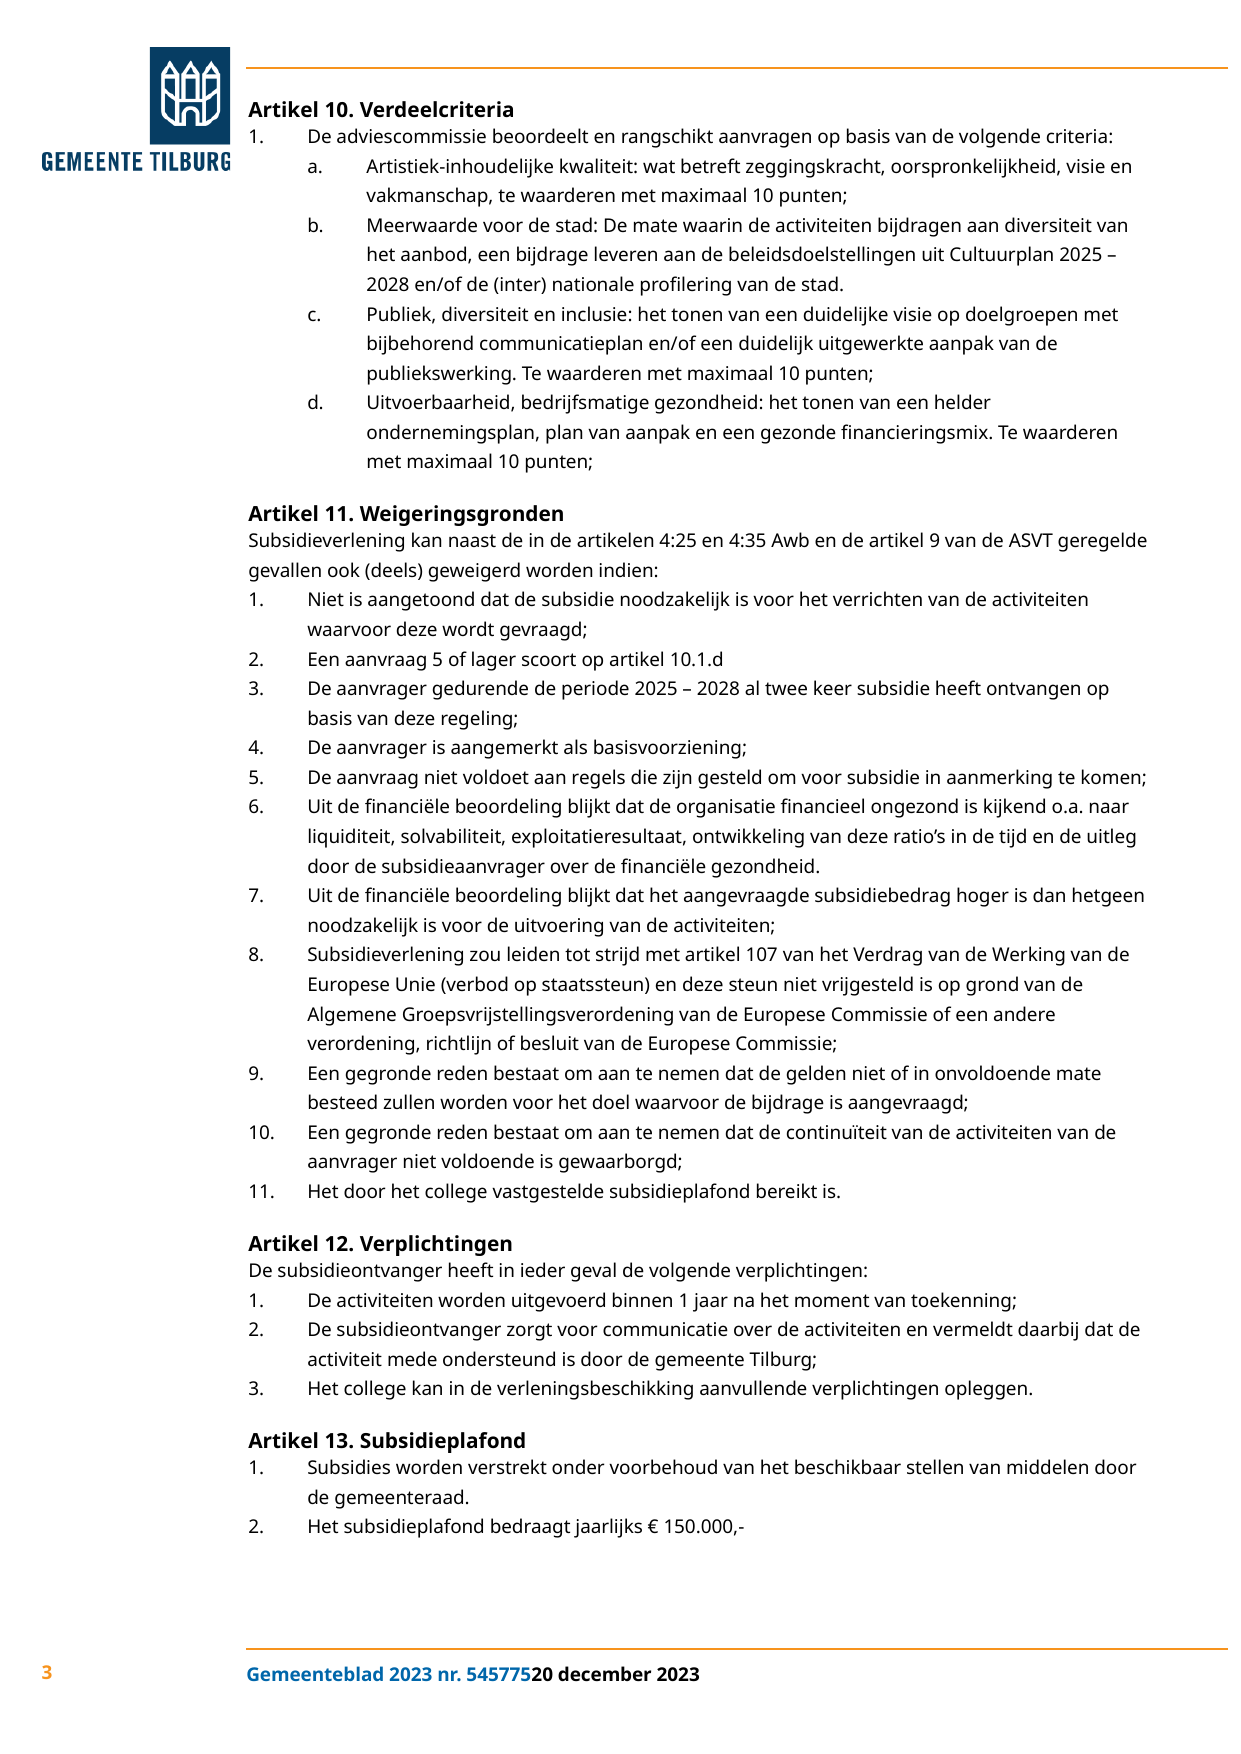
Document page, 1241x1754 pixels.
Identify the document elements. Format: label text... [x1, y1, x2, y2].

list De aanvrager is aangemerkt als basisvoorziening; [248, 734, 1152, 760]
list Een gegronde reden bestaat om aan te nemen dat de continuïteit van de activiteiten van de aanvrager niet voldoende is gewaarborgd; [248, 1119, 1152, 1174]
list Subsidieverlening zou leiden tot strijd met artikel 107 van het Verdrag van de Werking van de Europese Unie (verbod op staatssteun) en deze steun niet vrijgesteld is op grond van de Algemene Groepsvrijstellingsverordening van de Europese Commissie of een andere verordening, richtlijn of besluit van de Europese Commissie; [248, 942, 1152, 1056]
list De aanvraag niet voldoet aan regels die zijn gesteld om voor subsidie in aanmerking te komen; [248, 764, 1152, 790]
list Een gegronde reden bestaat om aan te nemen dat de gelden niet of in onvoldoende mate besteed zullen worden voor het doel waarvoor de bijdrage is aangevraagd; [248, 1060, 1152, 1115]
list Artistiek-inhoudelijke kwaliteit: wat betreft zeggingskracht, oorspronkelijkheid, visie en vakmanschap, te waarderen met maximaal 10 punten; [307, 153, 1152, 208]
list De activiteiten worden uitgevoerd binnen 1 jaar na het moment van toekenning; [248, 1287, 1152, 1312]
list Het college kan in de verleningsbeschikking aanvullende verplichtingen opleggen. [248, 1376, 1152, 1401]
list Meerwaarde voor de stad: De mate waarin de activiteiten bijdragen aan diversiteit van het aanbod, een bijdrage leveren aan de beleidsdoelstellingen uit Cultuurplan 2025 – 2028 en/of de (inter) nationale profilering van de stad. [307, 212, 1152, 297]
list Uit de financiële beoordeling blijkt dat de organisatie financieel ongezond is kijkend o.a. naar liquiditeit, solvabiliteit, exploitatieresultaat, ontwikkeling van deze ratio’s in de tijd en de uitleg door de subsidieaanvrager over de financiële gezondheid. [248, 794, 1152, 879]
list Niet is aangetoond dat de subsidie noodzakelijk is voor het verrichten van de activiteiten waarvoor deze wordt gevraagd; [248, 587, 1152, 642]
text Artikel 10. Verdeelcriteria [248, 95, 1152, 123]
list De adviescommissie beoordeelt en rangschikt aanvragen op basis van de volgende criteria: [248, 123, 1152, 149]
text Subsidieverlening kan naast de in de artikelen 4:25 en 4:35 Awb en de artikel 9 van de ASVT geregelde gevallen ook (deels) geweigerd worden indien: [248, 527, 1152, 583]
text Artikel 11. Weigeringsgronden [248, 499, 1152, 527]
list Het subsidieplafond bedraagt jaarlijks € 150.000,- [248, 1513, 1152, 1539]
list Uit de financiële beoordeling blijkt dat het aangevraagde subsidiebedrag hoger is dan hetgeen noodzakelijk is voor de uitvoering van de activiteiten; [248, 882, 1152, 938]
text Artikel 13. Subsidieplafond [248, 1426, 1152, 1454]
text De subsidieontvanger heeft in ieder geval de volgende verplichtingen: [248, 1257, 1152, 1283]
list De aanvrager gedurende de periode 2025 – 2028 al twee keer subsidie heeft ontvangen op basis van deze regeling; [248, 675, 1152, 731]
list Een aanvraag 5 of lager scoort op artikel 10.1.d [248, 646, 1152, 672]
list Publiek, diversiteit en inclusie: het tonen van een duidelijke visie op doelgroepen met bijbehorend communicatieplan en/of een duidelijk uitgewerkte aanpak van de publiekswerking. Te waarderen met maximaal 10 punten; [307, 301, 1152, 386]
picture [41, 47, 231, 172]
list De subsidieontvanger zorgt voor communicatie over de activiteiten en vermeldt daarbij dat de activiteit mede ondersteund is door de gemeente Tilburg; [248, 1316, 1152, 1372]
text Artikel 12. Verplichtingen [248, 1229, 1152, 1257]
list Uitvoerbaarheid, bedrijfsmatige gezondheid: het tonen van een helder ondernemingsplan, plan van aanpak en een gezonde financieringsmix. Te waarderen met maximaal 10 punten; [307, 389, 1152, 474]
list Het door het college vastgestelde subsidieplafond bereikt is. [248, 1178, 1152, 1204]
list Subsidies worden verstrekt onder voorbehoud van het beschikbaar stellen van middelen door de gemeenteraad. [248, 1454, 1152, 1510]
